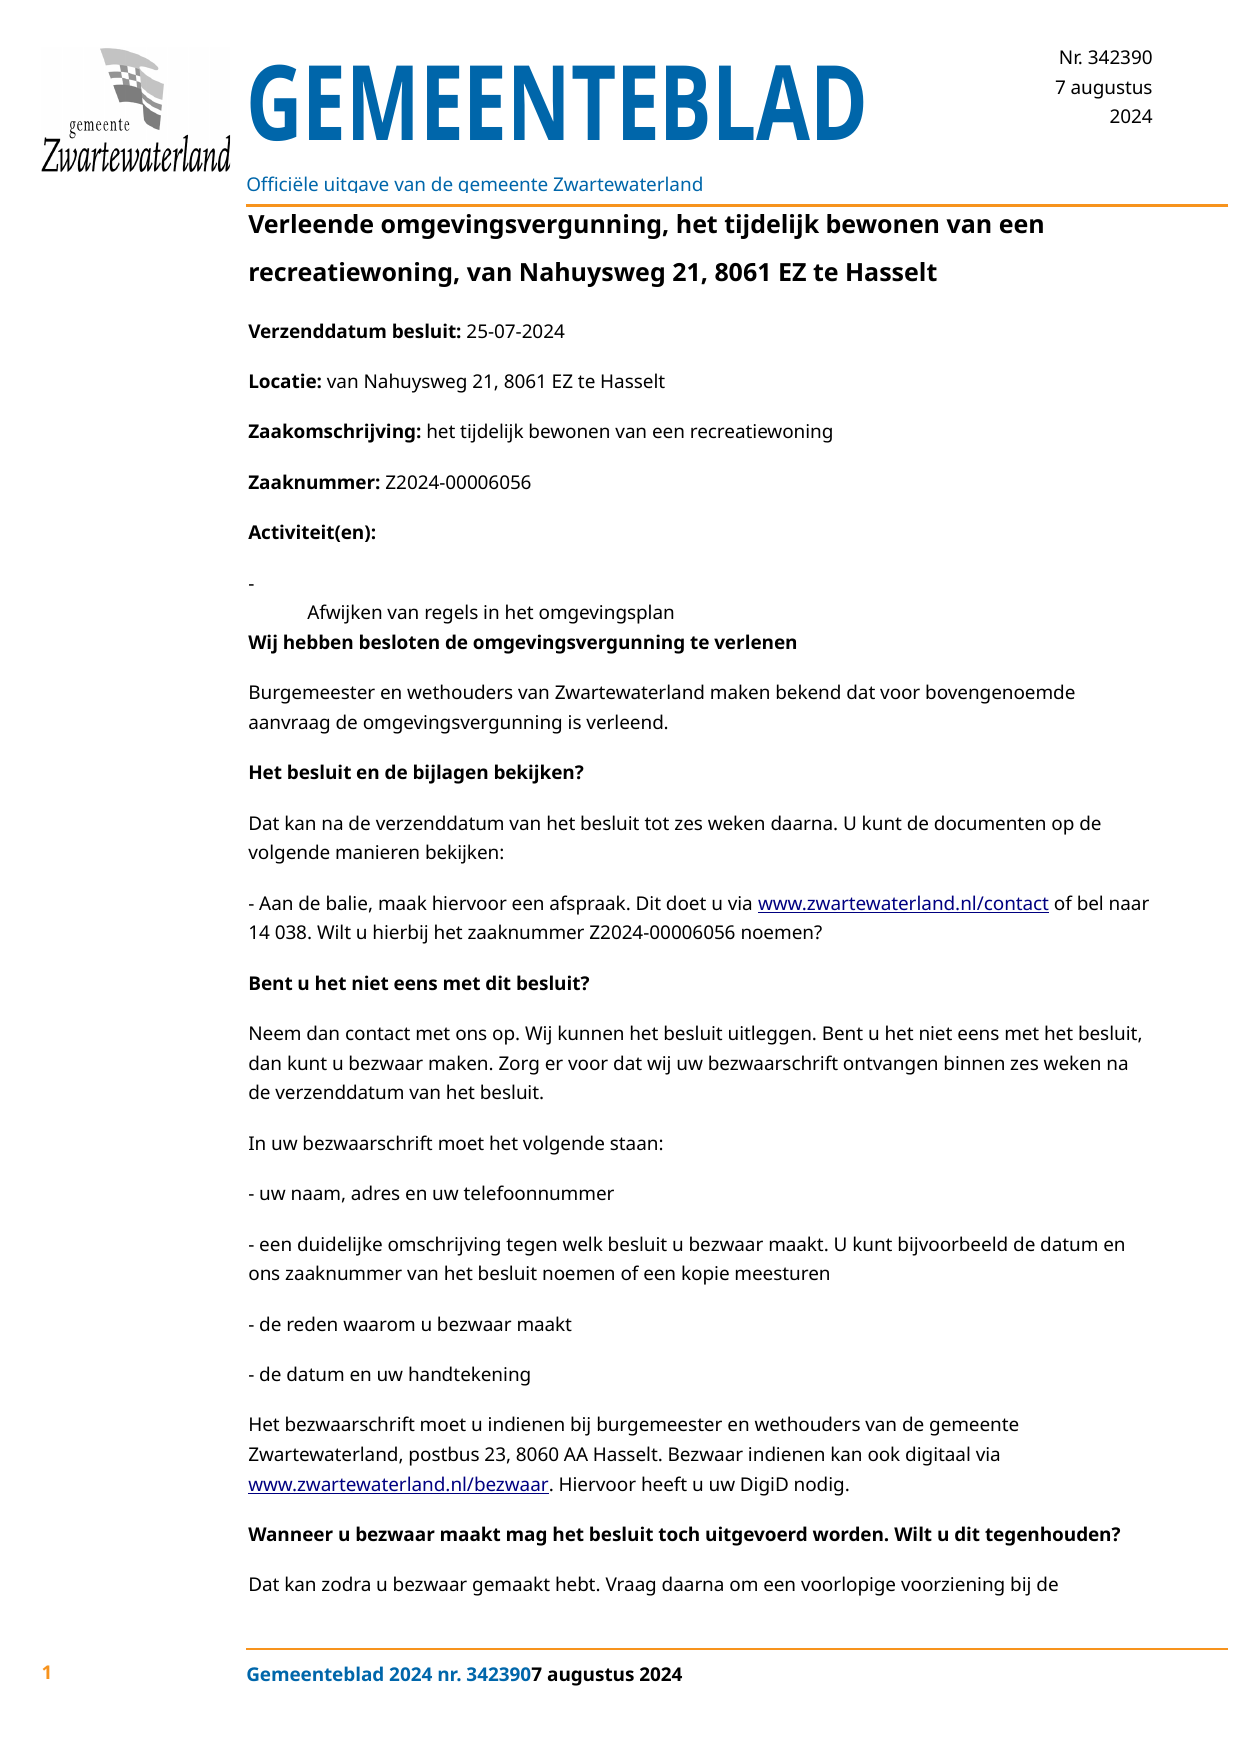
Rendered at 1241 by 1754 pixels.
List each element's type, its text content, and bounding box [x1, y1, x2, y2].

text Het bezwaarschrift moet u indienen bij burgemeester en wethouders van de gemeente Zwartewaterland, postbus 23, 8060 AA Hasselt. Bezwaar indienen kan ook digitaal via www.zwartewaterland.nl/bezwaar. Hiervoor heeft u uw DigiD nodig. [248, 1412, 1152, 1497]
text Neem dan contact met ons op. Wij kunnen het besluit uitleggen. Bent u het niet eens met het besluit, dan kunt u bezwaar maken. Zorg er voor dat wij uw bezwaarschrift ontvangen binnen zes weken na de verzenddatum van het besluit. [248, 1020, 1152, 1105]
text Burgemeester en wethouders van Zwartewaterland maken bekend dat voor bovengenoemde aanvraag de omgevingsvergunning is verleend. [248, 679, 1152, 735]
text - Aan de balie, maak hiervoor een afspraak. Dit doet u via www.zwartewaterland.nl/contact of bel naar 14 038. Wilt u hierbij het zaaknummer Z2024-00006056 noemen? [248, 890, 1152, 945]
text Activiteit(en): [248, 519, 1152, 545]
text - uw naam, adres en uw telefoonnummer [248, 1180, 1152, 1206]
text Wanneer u bezwaar maakt mag het besluit toch uitgevoerd worden. Wilt u dit tegenhouden? [248, 1521, 1152, 1547]
text Dat kan na de verzenddatum van het besluit tot zes weken daarna. U kunt de documenten op de volgende manieren bekijken: [248, 810, 1152, 865]
text Bent u het niet eens met dit besluit? [248, 970, 1152, 996]
text Verzenddatum besluit: 25-07-2024 [248, 318, 1152, 344]
list Afwijken van regels in het omgevingsplan [248, 599, 1152, 625]
picture [41, 47, 231, 172]
text Wij hebben besloten de omgevingsvergunning te verlenen [248, 629, 1152, 655]
text - de reden waarom u bezwaar maakt [248, 1311, 1152, 1337]
text Verleende omgevingsvergunning, het tijdelijk bewonen van een recreatiewoning, van Nahuysweg 21, 8061 EZ te Hasselt [248, 207, 1152, 288]
text - de datum en uw handtekening [248, 1361, 1152, 1387]
text Het besluit en de bijlagen bekijken? [248, 759, 1152, 785]
text - een duidelijke omschrijving tegen welk besluit u bezwaar maakt. U kunt bijvoorbeeld de datum en ons zaaknummer van het besluit noemen of een kopie meesturen [248, 1231, 1152, 1286]
text Locatie: van Nahuysweg 21, 8061 EZ te Hasselt [248, 368, 1152, 394]
text In uw bezwaarschrift moet het volgende staan: [248, 1130, 1152, 1156]
text Zaakomschrijving: het tijdelijk bewonen van een recreatiewoning [248, 419, 1152, 444]
text Zaaknummer: Z2024-00006056 [248, 469, 1152, 495]
text Dat kan zodra u bezwaar gemaakt hebt. Vraag daarna om een voorlopige voorziening bij de [248, 1572, 1152, 1597]
